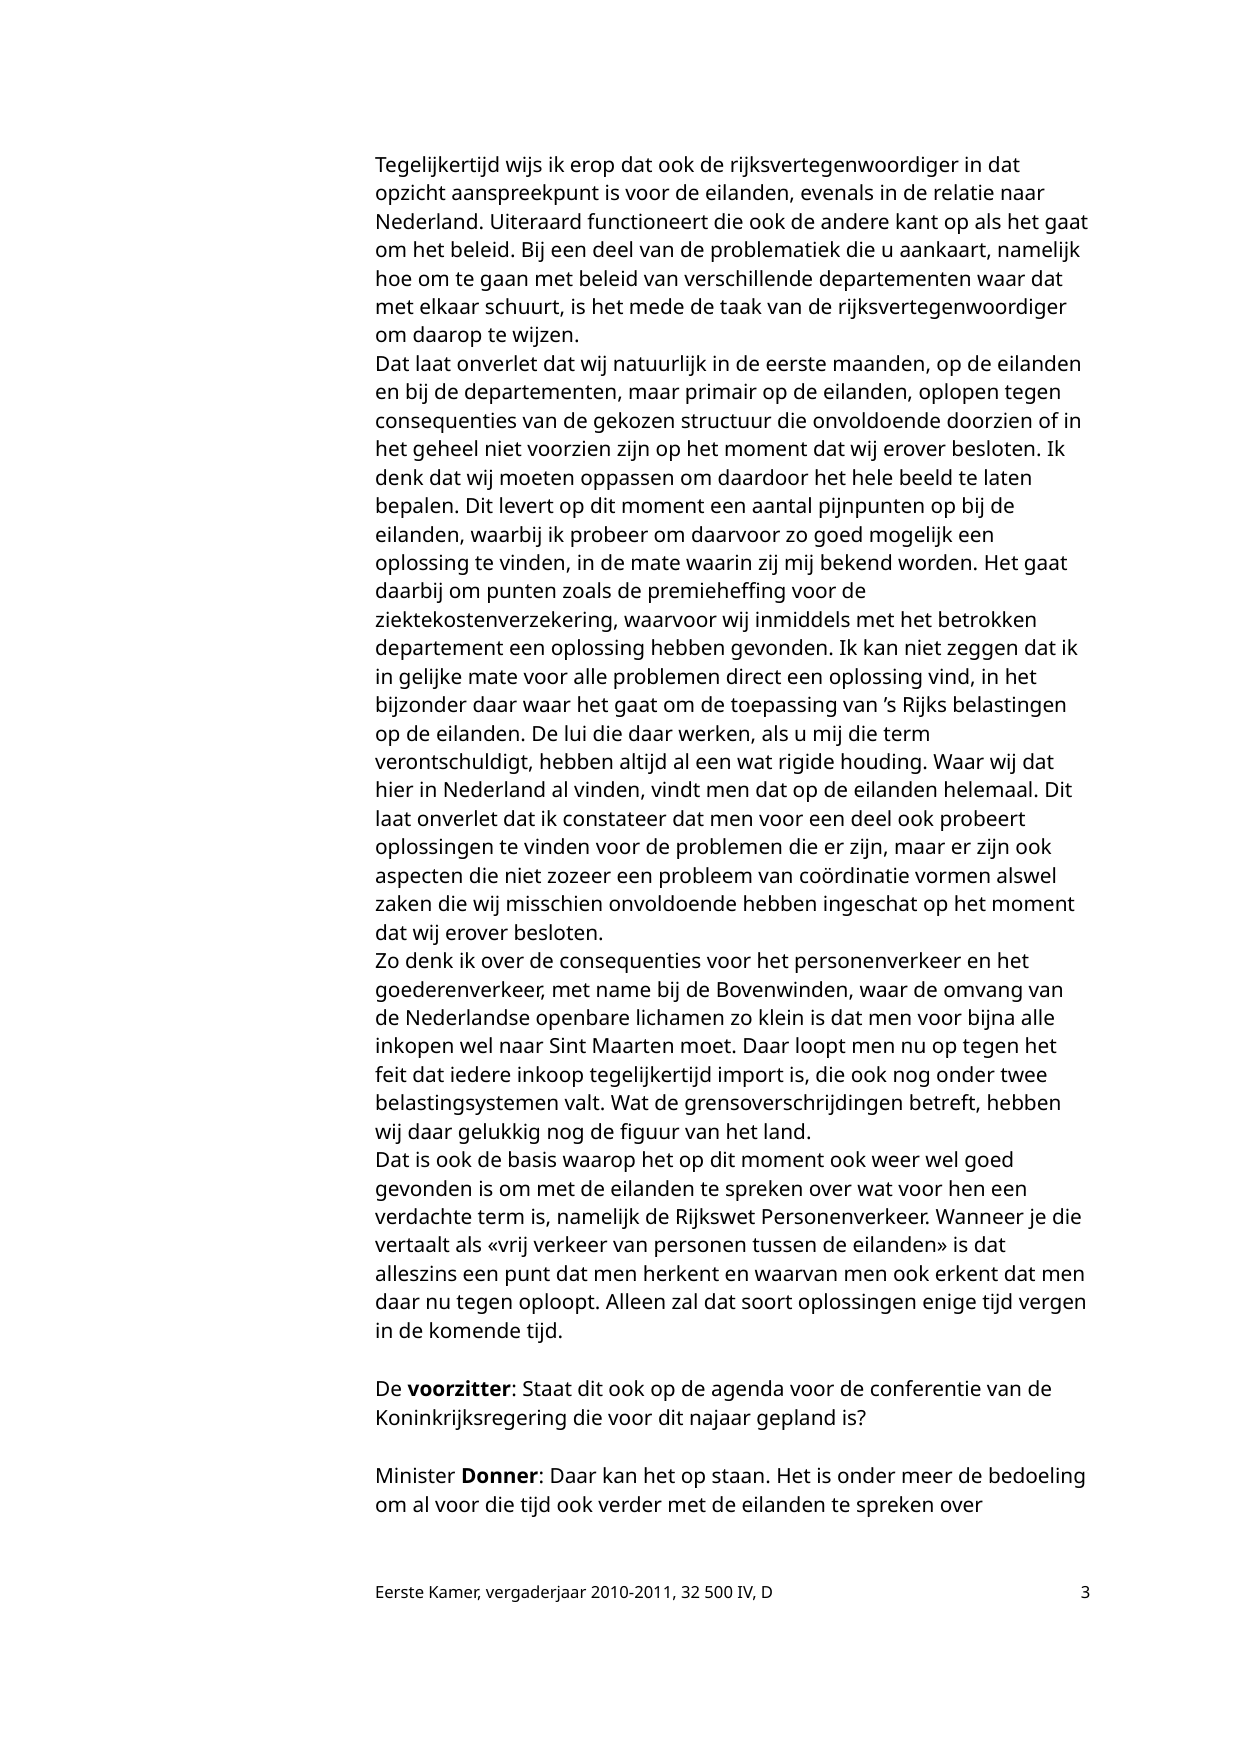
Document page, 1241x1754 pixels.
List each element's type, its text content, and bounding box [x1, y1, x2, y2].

text Dat is ook de basis waarop het op dit moment ook weer wel goed gevonden is om met de eilanden te spreken over wat voor hen een verdachte term is, namelijk de Rijkswet Personenverkeer. Wanneer je die vertaalt als «vrij verkeer van personen tussen de eilanden» is dat alleszins een punt dat men herkent en waarvan men ook erkent dat men daar nu tegen oploopt. Alleen zal dat soort oplossingen enige tijd vergen in de komende tijd. [375, 1145, 1090, 1344]
text Tegelijkertijd wijs ik erop dat ook de rijksvertegenwoordiger in dat opzicht aanspreekpunt is voor de eilanden, evenals in de relatie naar Nederland. Uiteraard functioneert die ook de andere kant op als het gaat om het beleid. Bij een deel van de problematiek die u aankaart, namelijk hoe om te gaan met beleid van verschillende departementen waar dat met elkaar schuurt, is het mede de taak van de rijksvertegenwoordiger om daarop te wijzen. [375, 150, 1090, 349]
text De voorzitter: Staat dit ook op de agenda voor de conferentie van de Koninkrijksregering die voor dit najaar gepland is? [375, 1374, 1090, 1431]
text Dat laat onverlet dat wij natuurlijk in de eerste maanden, op de eilanden en bij de departementen, maar primair op de eilanden, oplopen tegen consequenties van de gekozen structuur die onvoldoende doorzien of in het geheel niet voorzien zijn op het moment dat wij erover besloten. Ik denk dat wij moeten oppassen om daardoor het hele beeld te laten bepalen. Dit levert op dit moment een aantal pijnpunten op bij de eilanden, waarbij ik probeer om daarvoor zo goed mogelijk een oplossing te vinden, in de mate waarin zij mij bekend worden. Het gaat daarbij om punten zoals de premieheffing voor de ziektekostenverzekering, waarvoor wij inmiddels met het betrokken departement een oplossing hebben gevonden. Ik kan niet zeggen dat ik in gelijke mate voor alle problemen direct een oplossing vind, in het bijzonder daar waar het gaat om de toepassing van ’s Rijks belastingen op de eilanden. De lui die daar werken, als u mij die term verontschuldigt, hebben altijd al een wat rigide houding. Waar wij dat hier in Nederland al vinden, vindt men dat op de eilanden helemaal. Dit laat onverlet dat ik constateer dat men voor een deel ook probeert oplossingen te vinden voor de problemen die er zijn, maar er zijn ook aspecten die niet zozeer een probleem van coördinatie vormen alswel zaken die wij misschien onvoldoende hebben ingeschat op het moment dat wij erover besloten. [375, 349, 1090, 946]
text Minister Donner: Daar kan het op staan. Het is onder meer de bedoeling om al voor die tijd ook verder met de eilanden te spreken over [375, 1461, 1090, 1518]
text Zo denk ik over de consequenties voor het personenverkeer en het goederenverkeer, met name bij de Bovenwinden, waar de omvang van de Nederlandse openbare lichamen zo klein is dat men voor bijna alle inkopen wel naar Sint Maarten moet. Daar loopt men nu op tegen het feit dat iedere inkoop tegelijkertijd import is, die ook nog onder twee belastingsystemen valt. Wat de grensoverschrijdingen betreft, hebben wij daar gelukkig nog de figuur van het land. [375, 946, 1090, 1145]
